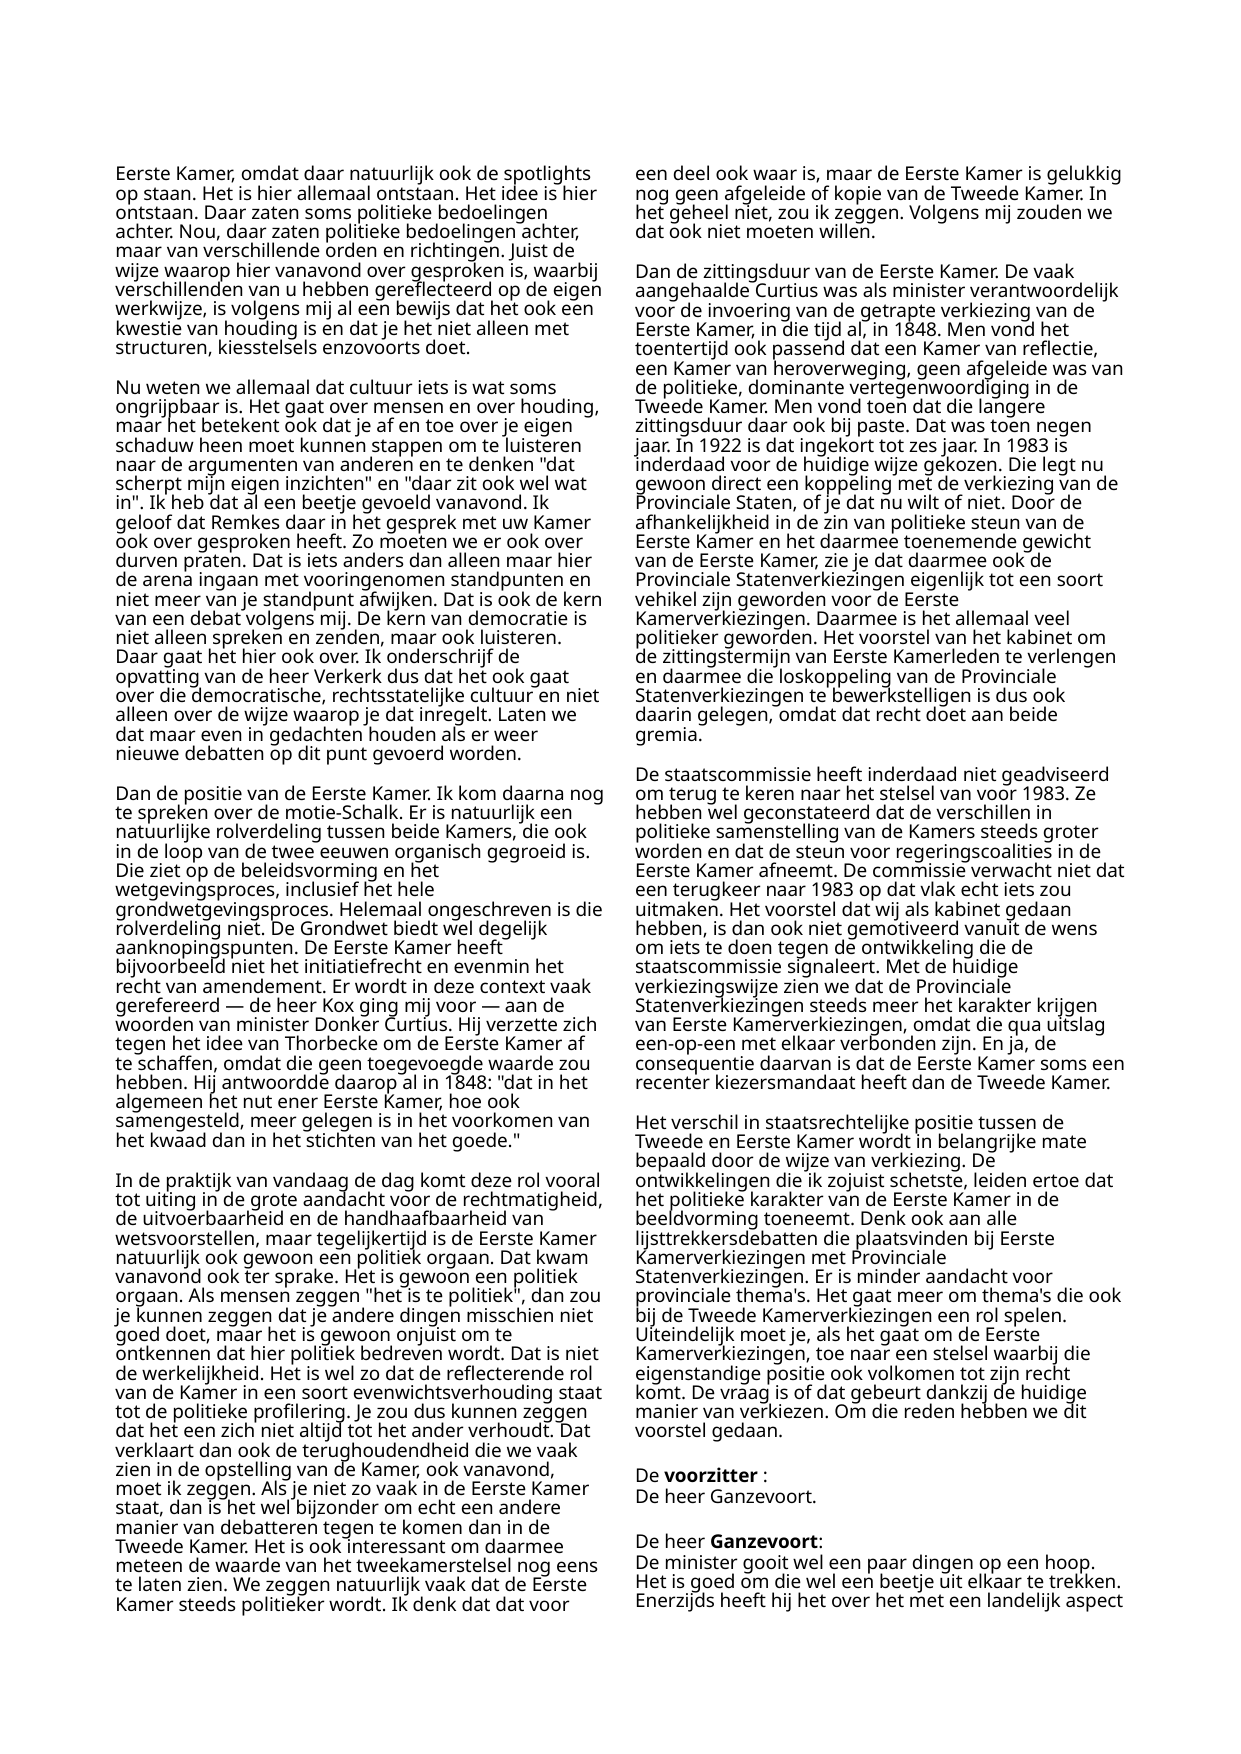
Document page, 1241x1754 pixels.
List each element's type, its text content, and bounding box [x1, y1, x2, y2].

text De voorzitter : [635, 1462, 1125, 1488]
text Dan de zittingsduur van de Eerste Kamer. De vaak aangehaalde Curtius was als minister verantwoordelijk voor de invoering van de getrapte verkiezing van de Eerste Kamer, in die tijd al, in 1848. Men vond het toentertijd ook passend dat een Kamer van reflectie, een Kamer van heroverweging, geen afgeleide was van de politieke, dominante vertegenwoordiging in de Tweede Kamer. Men vond toen dat die langere zittingsduur daar ook bij paste. Dat was toen negen jaar. In 1922 is dat ingekort tot zes jaar. In 1983 is inderdaad voor de huidige wijze gekozen. Die legt nu gewoon direct een koppeling met de verkiezing van de Provinciale Staten, of je dat nu wilt of niet. Door de afhankelijkheid in de zin van politieke steun van de Eerste Kamer en het daarmee toenemende gewicht van de Eerste Kamer, zie je dat daarmee ook de Provinciale Statenverkiezingen eigenlijk tot een soort vehikel zijn geworden voor de Eerste Kamerverkiezingen. Daarmee is het allemaal veel politieker geworden. Het voorstel van het kabinet om de zittingstermijn van Eerste Kamerleden te verlengen en daarmee die loskoppeling van de Provinciale Statenverkiezingen te bewerkstelligen is dus ook daarin gelegen, omdat dat recht doet aan beide gremia. [635, 263, 1125, 745]
text Dan de positie van de Eerste Kamer. Ik kom daarna nog te spreken over de motie-Schalk. Er is natuurlijk een natuurlijke rolverdeling tussen beide Kamers, die ook in de loop van de twee eeuwen organisch gegroeid is. Die ziet op de beleidsvorming en het wetgevingsproces, inclusief het hele grondwetgevingsproces. Helemaal ongeschreven is die rolverdeling niet. De Grondwet biedt wel degelijk aanknopingspunten. De Eerste Kamer heeft bijvoorbeeld niet het initiatiefrecht en evenmin het recht van amendement. Er wordt in deze context vaak gerefereerd — de heer Kox ging mij voor — aan de woorden van minister Donker Curtius. Hij verzette zich tegen het idee van Thorbecke om de Eerste Kamer af te schaffen, omdat die geen toegevoegde waarde zou hebben. Hij antwoordde daarop al in 1848: "dat in het algemeen het nut ener Eerste Kamer, hoe ook samengesteld, meer gelegen is in het voorkomen van het kwaad dan in het stichten van het goede." [115, 785, 605, 1151]
text De heer Ganzevoort: [635, 1528, 1125, 1554]
text De minister gooit wel een paar dingen op een hoop. Het is goed om die wel een beetje uit elkaar te trekken. Enerzijds heeft hij het over het met een landelijk aspect [635, 1554, 1125, 1612]
text Eerste Kamer, omdat daar natuurlijk ook de spotlights op staan. Het is hier allemaal ontstaan. Het idee is hier ontstaan. Daar zaten soms politieke bedoelingen achter. Nou, daar zaten politieke bedoelingen achter, maar van verschillende orden en richtingen. Juist de wijze waarop hier vanavond over gesproken is, waarbij verschillenden van u hebben gereflecteerd op de eigen werkwijze, is volgens mij al een bewijs dat het ook een kwestie van houding is en dat je het niet alleen met structuren, kiesstelsels enzovoorts doet. [115, 165, 605, 358]
text een deel ook waar is, maar de Eerste Kamer is gelukkig nog geen afgeleide of kopie van de Tweede Kamer. In het geheel niet, zou ik zeggen. Volgens mij zouden we dat ook niet moeten willen. [635, 165, 1125, 242]
text De heer Ganzevoort. [635, 1488, 1125, 1507]
text Nu weten we allemaal dat cultuur iets is wat soms ongrijpbaar is. Het gaat over mensen en over houding, maar het betekent ook dat je af en toe over je eigen schaduw heen moet kunnen stappen om te luisteren naar de argumenten van anderen en te denken "dat scherpt mijn eigen inzichten" en "daar zit ook wel wat in". Ik heb dat al een beetje gevoeld vanavond. Ik geloof dat Remkes daar in het gesprek met uw Kamer ook over gesproken heeft. Zo moeten we er ook over durven praten. Dat is iets anders dan alleen maar hier de arena ingaan met vooringenomen standpunten en niet meer van je standpunt afwijken. Dat is ook de kern van een debat volgens mij. De kern van democratie is niet alleen spreken en zenden, maar ook luisteren. Daar gaat het hier ook over. Ik onderschrijf de opvatting van de heer Verkerk dus dat het ook gaat over die democratische, rechtsstatelijke cultuur en niet alleen over de wijze waarop je dat inregelt. Laten we dat maar even in gedachten houden als er weer nieuwe debatten op dit punt gevoerd worden. [115, 379, 605, 764]
text Het verschil in staatsrechtelijke positie tussen de Tweede en Eerste Kamer wordt in belangrijke mate bepaald door de wijze van verkiezing. De ontwikkelingen die ik zojuist schetste, leiden ertoe dat het politieke karakter van de Eerste Kamer in de beeldvorming toeneemt. Denk ook aan alle lijsttrekkersdebatten die plaatsvinden bij Eerste Kamerverkiezingen met Provinciale Statenverkiezingen. Er is minder aandacht voor provinciale thema's. Het gaat meer om thema's die ook bij de Tweede Kamerverkiezingen een rol spelen. Uiteindelijk moet je, als het gaat om de Eerste Kamerverkiezingen, toe naar een stelsel waarbij die eigenstandige positie ook volkomen tot zijn recht komt. De vraag is of dat gebeurt dankzij de huidige manier van verkiezen. Om die reden hebben we dit voorstel gedaan. [635, 1114, 1125, 1442]
text In de praktijk van vandaag de dag komt deze rol vooral tot uiting in de grote aandacht voor de rechtmatigheid, de uitvoerbaarheid en de handhaafbaarheid van wetsvoorstellen, maar tegelijkertijd is de Eerste Kamer natuurlijk ook gewoon een politiek orgaan. Dat kwam vanavond ook ter sprake. Het is gewoon een politiek orgaan. Als mensen zeggen "het is te politiek", dan zou je kunnen zeggen dat je andere dingen misschien niet goed doet, maar het is gewoon onjuist om te ontkennen dat hier politiek bedreven wordt. Dat is niet de werkelijkheid. Het is wel zo dat de reflecterende rol van de Kamer in een soort evenwichtsverhouding staat tot de politieke profilering. Je zou dus kunnen zeggen dat het een zich niet altijd tot het ander verhoudt. Dat verklaart dan ook de terughoudendheid die we vaak zien in de opstelling van de Kamer, ook vanavond, moet ik zeggen. Als je niet zo vaak in de Eerste Kamer staat, dan is het wel bijzonder om echt een andere manier van debatteren tegen te komen dan in de Tweede Kamer. Het is ook interessant om daarmee meteen de waarde van het tweekamerstelsel nog eens te laten zien. We zeggen natuurlijk vaak dat de Eerste Kamer steeds politieker wordt. Ik denk dat dat voor [115, 1172, 605, 1615]
text De staatscommissie heeft inderdaad niet geadviseerd om terug te keren naar het stelsel van voor 1983. Ze hebben wel geconstateerd dat de verschillen in politieke samenstelling van de Kamers steeds groter worden en dat de steun voor regeringscoalities in de Eerste Kamer afneemt. De commissie verwacht niet dat een terugkeer naar 1983 op dat vlak echt iets zou uitmaken. Het voorstel dat wij als kabinet gedaan hebben, is dan ook niet gemotiveerd vanuit de wens om iets te doen tegen de ontwikkeling die de staatscommissie signaleert. Met de huidige verkiezingswijze zien we dat de Provinciale Statenverkiezingen steeds meer het karakter krijgen van Eerste Kamerverkiezingen, omdat die qua uitslag een-op-een met elkaar verbonden zijn. En ja, de consequentie daarvan is dat de Eerste Kamer soms een recenter kiezersmandaat heeft dan de Tweede Kamer. [635, 766, 1125, 1093]
